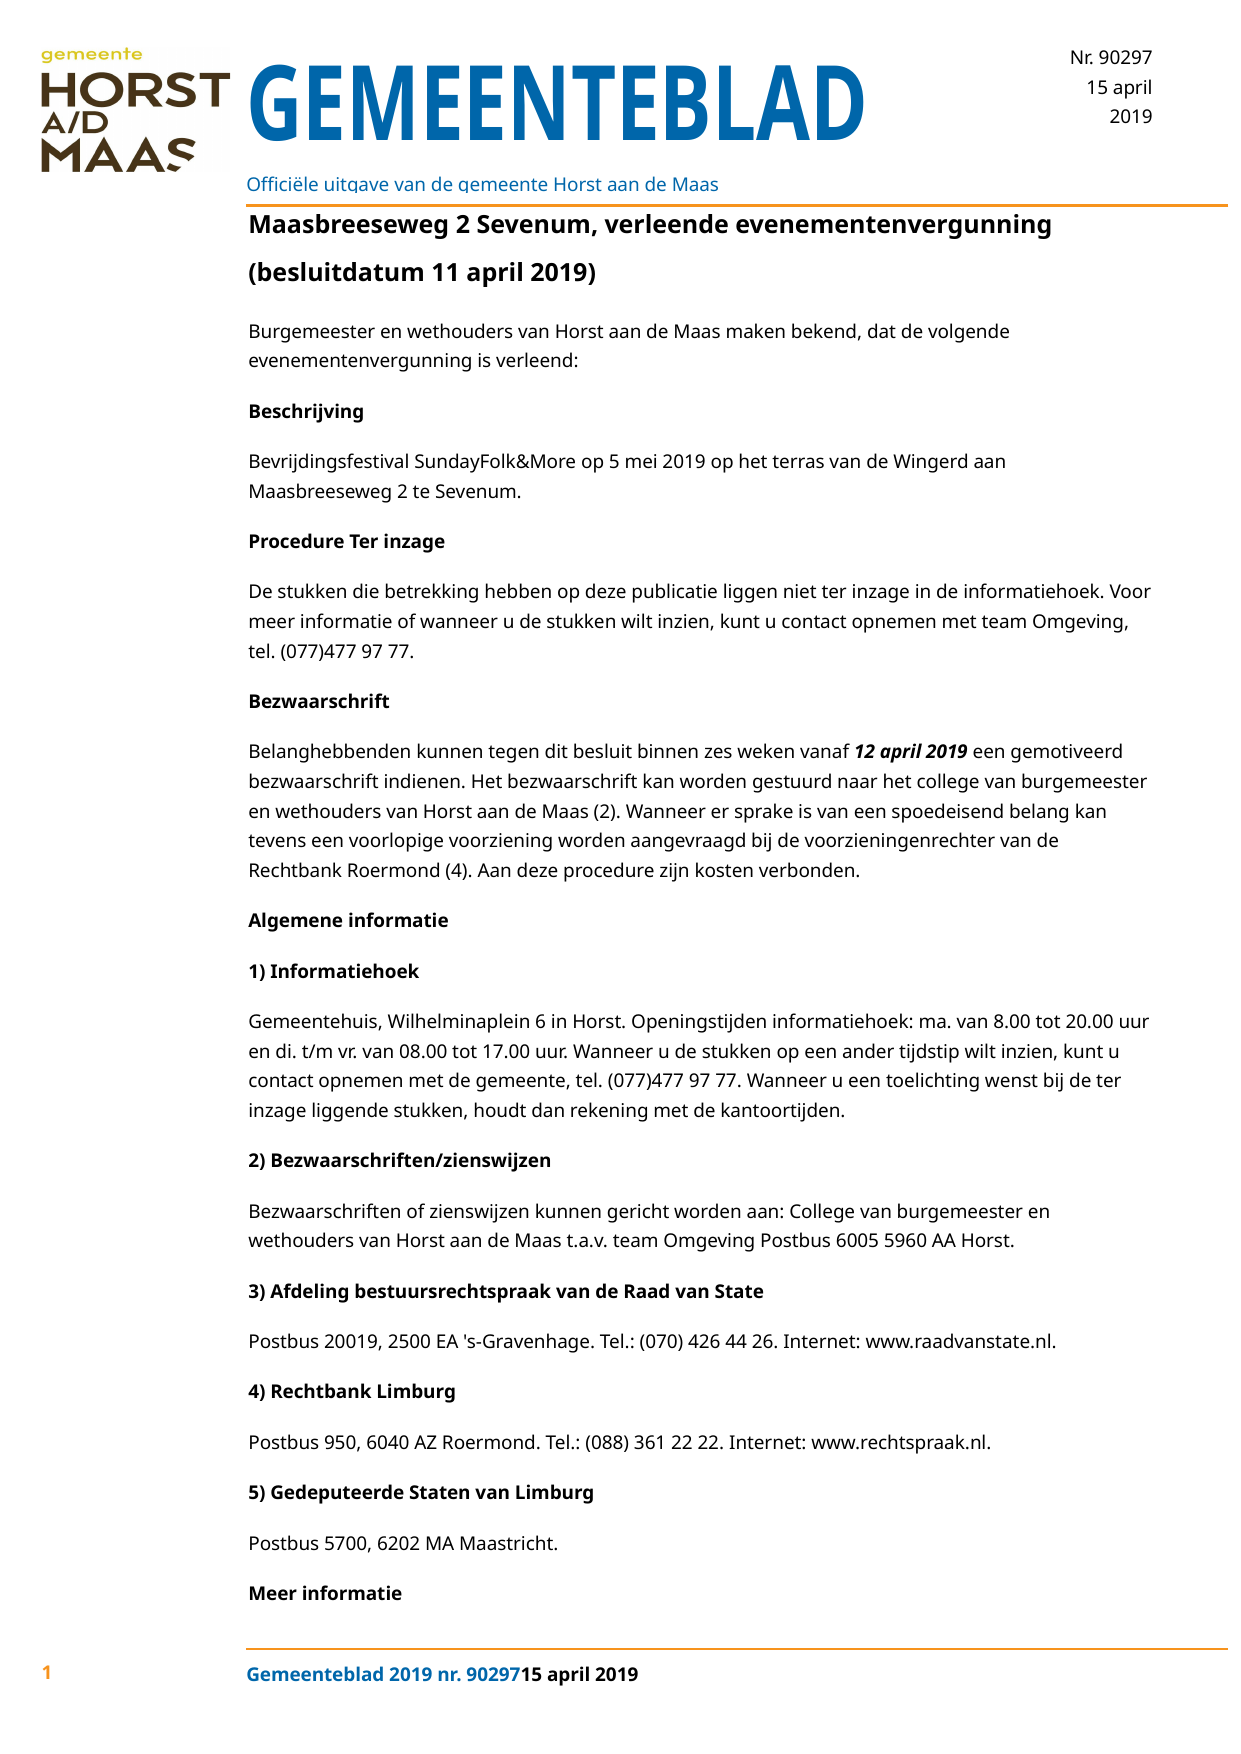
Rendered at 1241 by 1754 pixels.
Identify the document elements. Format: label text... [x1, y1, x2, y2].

text 1) Informatiehoek [248, 958, 1152, 984]
text Postbus 20019, 2500 EA 's-Gravenhage. Tel.: (070) 426 44 26. Internet: www.raadvanstate.nl. [248, 1328, 1152, 1354]
text Algemene informatie [248, 907, 1152, 933]
text 2) Bezwaarschriften/zienswijzen [248, 1147, 1152, 1173]
text Maasbreeseweg 2 Sevenum, verleende evenementenvergunning (besluitdatum 11 april 2019) [248, 207, 1152, 288]
text Bevrijdingsfestival SundayFolk&More op 5 mei 2019 op het terras van de Wingerd aan Maasbreeseweg 2 te Sevenum. [248, 448, 1152, 504]
text Burgemeester en wethouders van Horst aan de Maas maken bekend, dat de volgende evenementenvergunning is verleend: [248, 318, 1152, 373]
text 4) Rechtbank Limburg [248, 1379, 1152, 1404]
text Bezwaarschrift [248, 688, 1152, 714]
text Postbus 950, 6040 AZ Roermond. Tel.: (088) 361 22 22. Internet: www.rechtspraak.nl. [248, 1429, 1152, 1455]
text Gemeentehuis, Wilhelminaplein 6 in Horst. Openingstijden informatiehoek: ma. van 8.00 tot 20.00 uur en di. t/m vr. van 08.00 tot 17.00 uur. Wanneer u de stukken op een ander tijdstip wilt inzien, kunt u contact opnemen met de gemeente, tel. (077)477 97 77. Wanneer u een toelichting wenst bij de ter inzage liggende stukken, houdt dan rekening met de kantoortijden. [248, 1008, 1152, 1123]
picture [41, 47, 231, 172]
text Procedure Ter inzage [248, 528, 1152, 554]
text Meer informatie [248, 1580, 1152, 1606]
text Beschrijving [248, 398, 1152, 424]
text 5) Gedeputeerde Staten van Limburg [248, 1479, 1152, 1505]
text De stukken die betrekking hebben op deze publicatie liggen niet ter inzage in de informatiehoek. Voor meer informatie of wanneer u de stukken wilt inzien, kunt u contact opnemen met team Omgeving, tel. (077)477 97 77. [248, 579, 1152, 664]
text Belanghebbenden kunnen tegen dit besluit binnen zes weken vanaf 12 april 2019 een gemotiveerd bezwaarschrift indienen. Het bezwaarschrift kan worden gestuurd naar het college van burgemeester en wethouders van Horst aan de Maas (2). Wanneer er sprake is van een spoedeisend belang kan tevens een voorlopige voorziening worden aangevraagd bij de voorzieningenrechter van de Rechtbank Roermond (4). Aan deze procedure zijn kosten verbonden. [248, 739, 1152, 883]
text Bezwaarschriften of zienswijzen kunnen gericht worden aan: College van burgemeester en wethouders van Horst aan de Maas t.a.v. team Omgeving Postbus 6005 5960 AA Horst. [248, 1198, 1152, 1253]
text 3) Afdeling bestuursrechtspraak van de Raad van State [248, 1278, 1152, 1304]
text Postbus 5700, 6202 MA Maastricht. [248, 1530, 1152, 1556]
